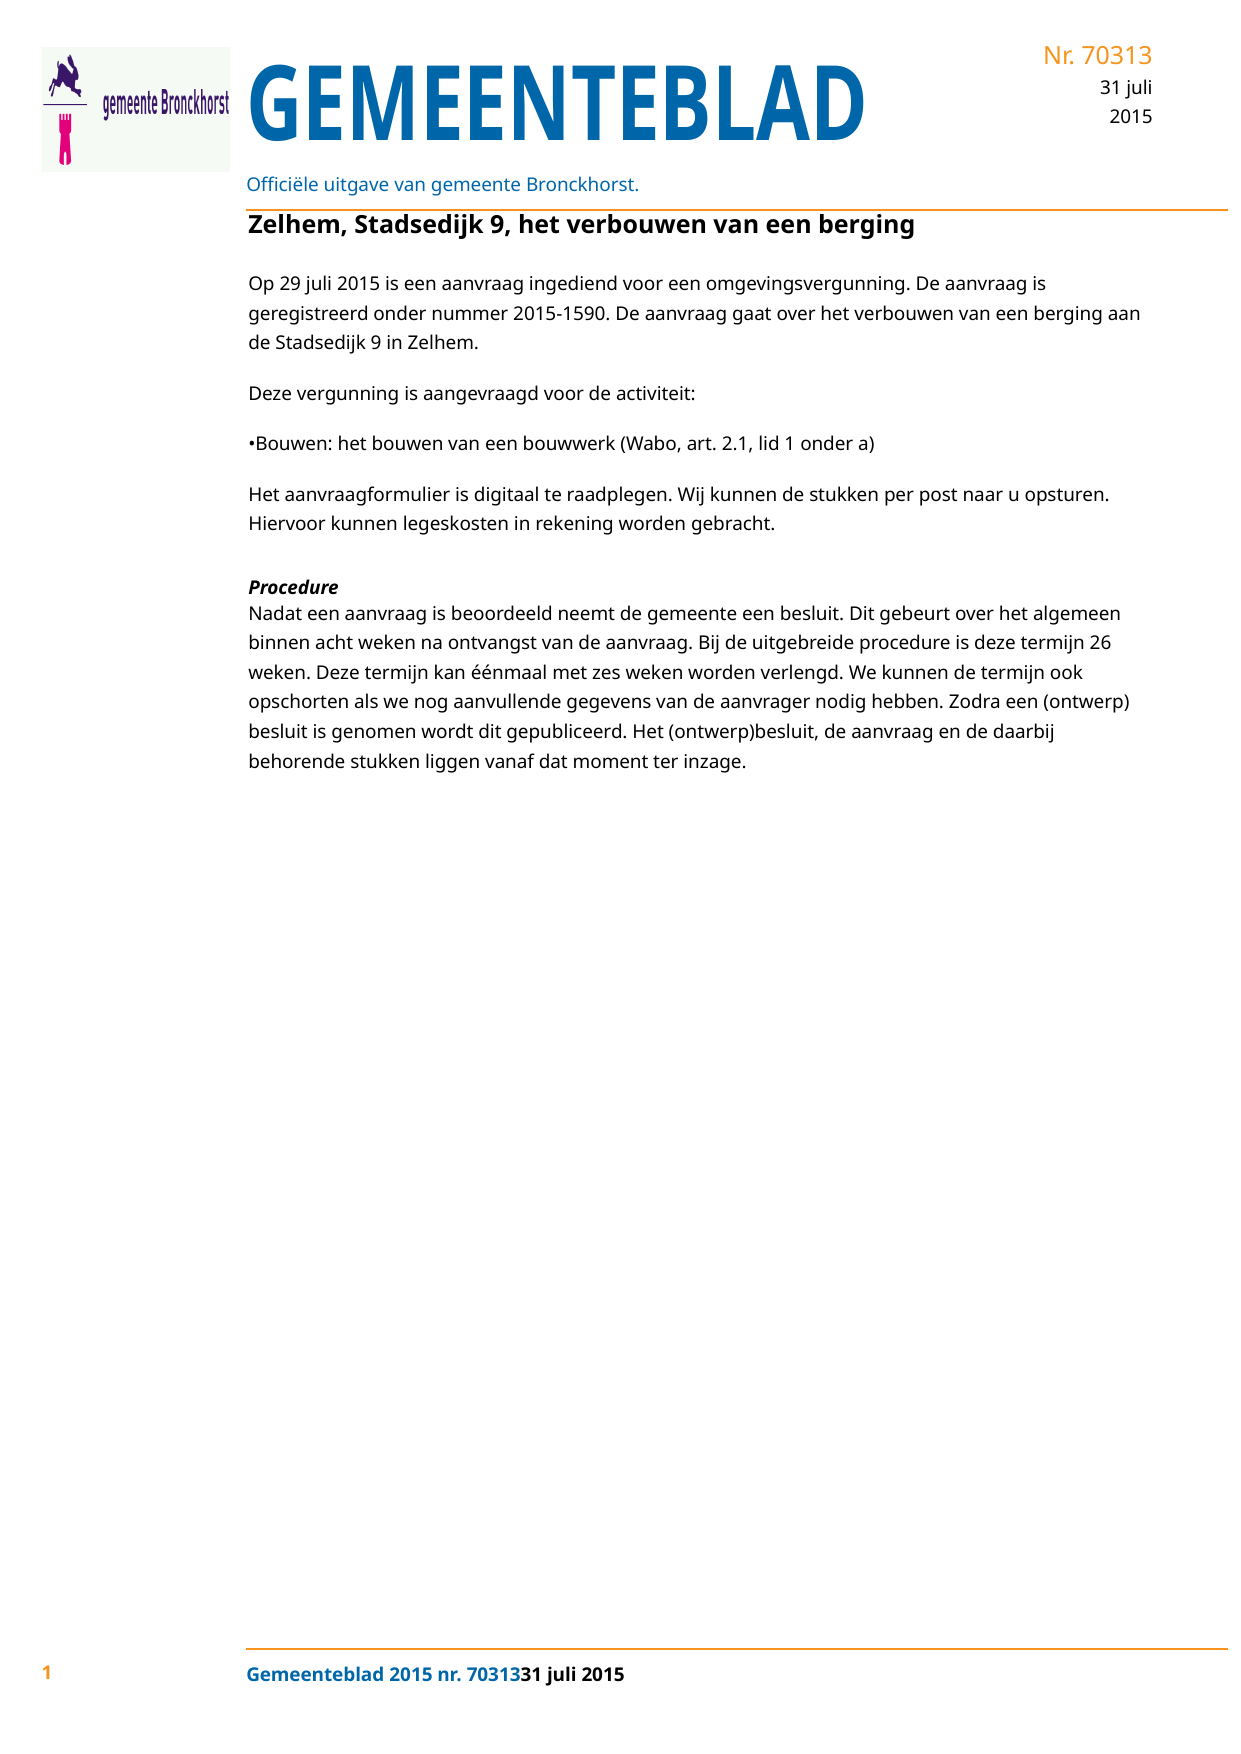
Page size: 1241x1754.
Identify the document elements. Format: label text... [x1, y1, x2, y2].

text Nadat een aanvraag is beoordeeld neemt de gemeente een besluit. Dit gebeurt over het algemeen binnen acht weken na ontvangst van de aanvraag. Bij de uitgebreide procedure is deze termijn 26 weken. Deze termijn kan éénmaal met zes weken worden verlengd. We kunnen de termijn ook opschorten als we nog aanvullende gegevens van de aanvrager nodig hebben. Zodra een (ontwerp) besluit is genomen wordt dit gepubliceerd. Het (ontwerp)besluit, de aanvraag en de daarbij behorende stukken liggen vanaf dat moment ter inzage. [248, 600, 1152, 774]
text Procedure [248, 574, 1152, 600]
text Het aanvraagformulier is digitaal te raadplegen. Wij kunnen de stukken per post naar u opsturen. Hiervoor kunnen legeskosten in rekening worden gebracht. [248, 481, 1152, 536]
text Op 29 juli 2015 is een aanvraag ingediend voor een omgevingsvergunning. De aanvraag is geregistreerd onder nummer 2015-1590. De aanvraag gaat over het verbouwen van een berging aan de Stadsedijk 9 in Zelhem. [248, 270, 1152, 355]
text Zelhem, Stadsedijk 9, het verbouwen van een berging [248, 211, 1152, 241]
text •Bouwen: het bouwen van een bouwwerk (Wabo, art. 2.1, lid 1 onder a) [248, 430, 1152, 456]
picture [41, 47, 231, 172]
text Deze vergunning is aangevraagd voor de activiteit: [248, 380, 1152, 406]
